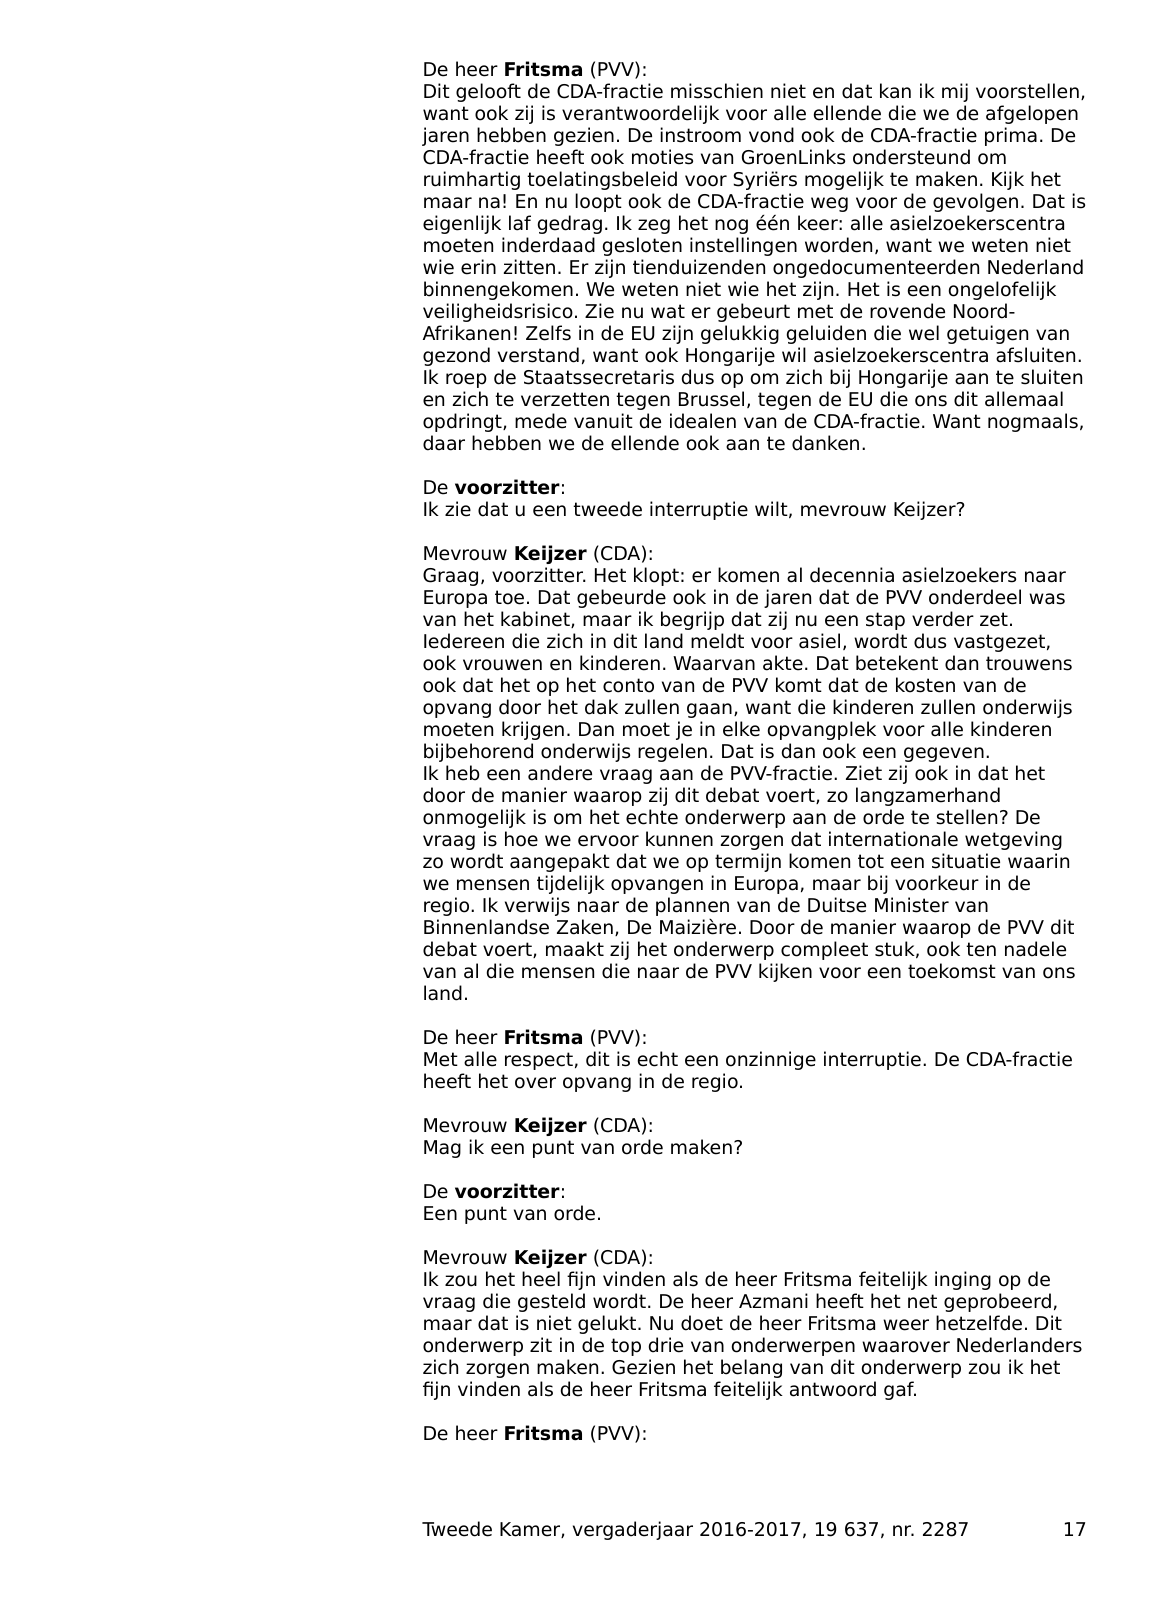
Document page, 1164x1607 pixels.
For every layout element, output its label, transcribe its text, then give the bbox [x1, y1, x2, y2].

text De heer Fritsma (PVV): [422, 1423, 1087, 1445]
text Ik zie dat u een tweede interruptie wilt, mevrouw Keijzer? [422, 499, 1087, 521]
text Ik zou het heel fijn vinden als de heer Fritsma feitelijk inging op de vraag die gesteld wordt. De heer Azmani heeft het net geprobeerd, maar dat is niet gelukt. Nu doet de heer Fritsma weer hetzelfde. Dit onderwerp zit in de top drie van onderwerpen waarover Nederlanders zich zorgen maken. Gezien het belang van dit onderwerp zou ik het fijn vinden als de heer Fritsma feitelijk antwoord gaf. [422, 1269, 1087, 1401]
text De heer Fritsma (PVV): [422, 1027, 1087, 1049]
text De voorzitter: [422, 1181, 1087, 1203]
text Mevrouw Keijzer (CDA): [422, 1247, 1087, 1269]
text Met alle respect, dit is echt een onzinnige interruptie. De CDA-fractie heeft het over opvang in de regio. [422, 1049, 1087, 1093]
text De heer Fritsma (PVV): [422, 59, 1087, 81]
text Mag ik een punt van orde maken? [422, 1137, 1087, 1159]
text Dit gelooft de CDA-fractie misschien niet en dat kan ik mij voorstellen, want ook zij is verantwoordelijk voor alle ellende die we de afgelopen jaren hebben gezien. De instroom vond ook de CDA-fractie prima. De CDA-fractie heeft ook moties van GroenLinks ondersteund om ruimhartig toelatingsbeleid voor Syriërs mogelijk te maken. Kijk het maar na! En nu loopt ook de CDA-fractie weg voor de gevolgen. Dat is eigenlijk laf gedrag. Ik zeg het nog één keer: alle asielzoekerscentra moeten inderdaad gesloten instellingen worden, want we weten niet wie erin zitten. Er zijn tienduizenden ongedocumenteerden Nederland binnengekomen. We weten niet wie het zijn. Het is een ongelofelijk veiligheidsrisico. Zie nu wat er gebeurt met de rovende Noord-Afrikanen! Zelfs in de EU zijn gelukkig geluiden die wel getuigen van gezond verstand, want ook Hongarije wil asielzoekerscentra afsluiten. Ik roep de Staatssecretaris dus op om zich bij Hongarije aan te sluiten en zich te verzetten tegen Brussel, tegen de EU die ons dit allemaal opdringt, mede vanuit de idealen van de CDA-fractie. Want nogmaals, daar hebben we de ellende ook aan te danken. [422, 81, 1087, 455]
text De voorzitter: [422, 477, 1087, 499]
text Een punt van orde. [422, 1203, 1087, 1225]
text Mevrouw Keijzer (CDA): [422, 543, 1087, 565]
text Graag, voorzitter. Het klopt: er komen al decennia asielzoekers naar Europa toe. Dat gebeurde ook in de jaren dat de PVV onderdeel was van het kabinet, maar ik begrijp dat zij nu een stap verder zet. Iedereen die zich in dit land meldt voor asiel, wordt dus vastgezet, ook vrouwen en kinderen. Waarvan akte. Dat betekent dan trouwens ook dat het op het conto van de PVV komt dat de kosten van de opvang door het dak zullen gaan, want die kinderen zullen onderwijs moeten krijgen. Dan moet je in elke opvangplek voor alle kinderen bijbehorend onderwijs regelen. Dat is dan ook een gegeven. [422, 565, 1087, 763]
text Mevrouw Keijzer (CDA): [422, 1115, 1087, 1137]
text Ik heb een andere vraag aan de PVV-fractie. Ziet zij ook in dat het door de manier waarop zij dit debat voert, zo langzamerhand onmogelijk is om het echte onderwerp aan de orde te stellen? De vraag is hoe we ervoor kunnen zorgen dat internationale wetgeving zo wordt aangepakt dat we op termijn komen tot een situatie waarin we mensen tijdelijk opvangen in Europa, maar bij voorkeur in de regio. Ik verwijs naar de plannen van de Duitse Minister van Binnenlandse Zaken, De Maizière. Door de manier waarop de PVV dit debat voert, maakt zij het onderwerp compleet stuk, ook ten nadele van al die mensen die naar de PVV kijken voor een toekomst van ons land. [422, 763, 1087, 1004]
